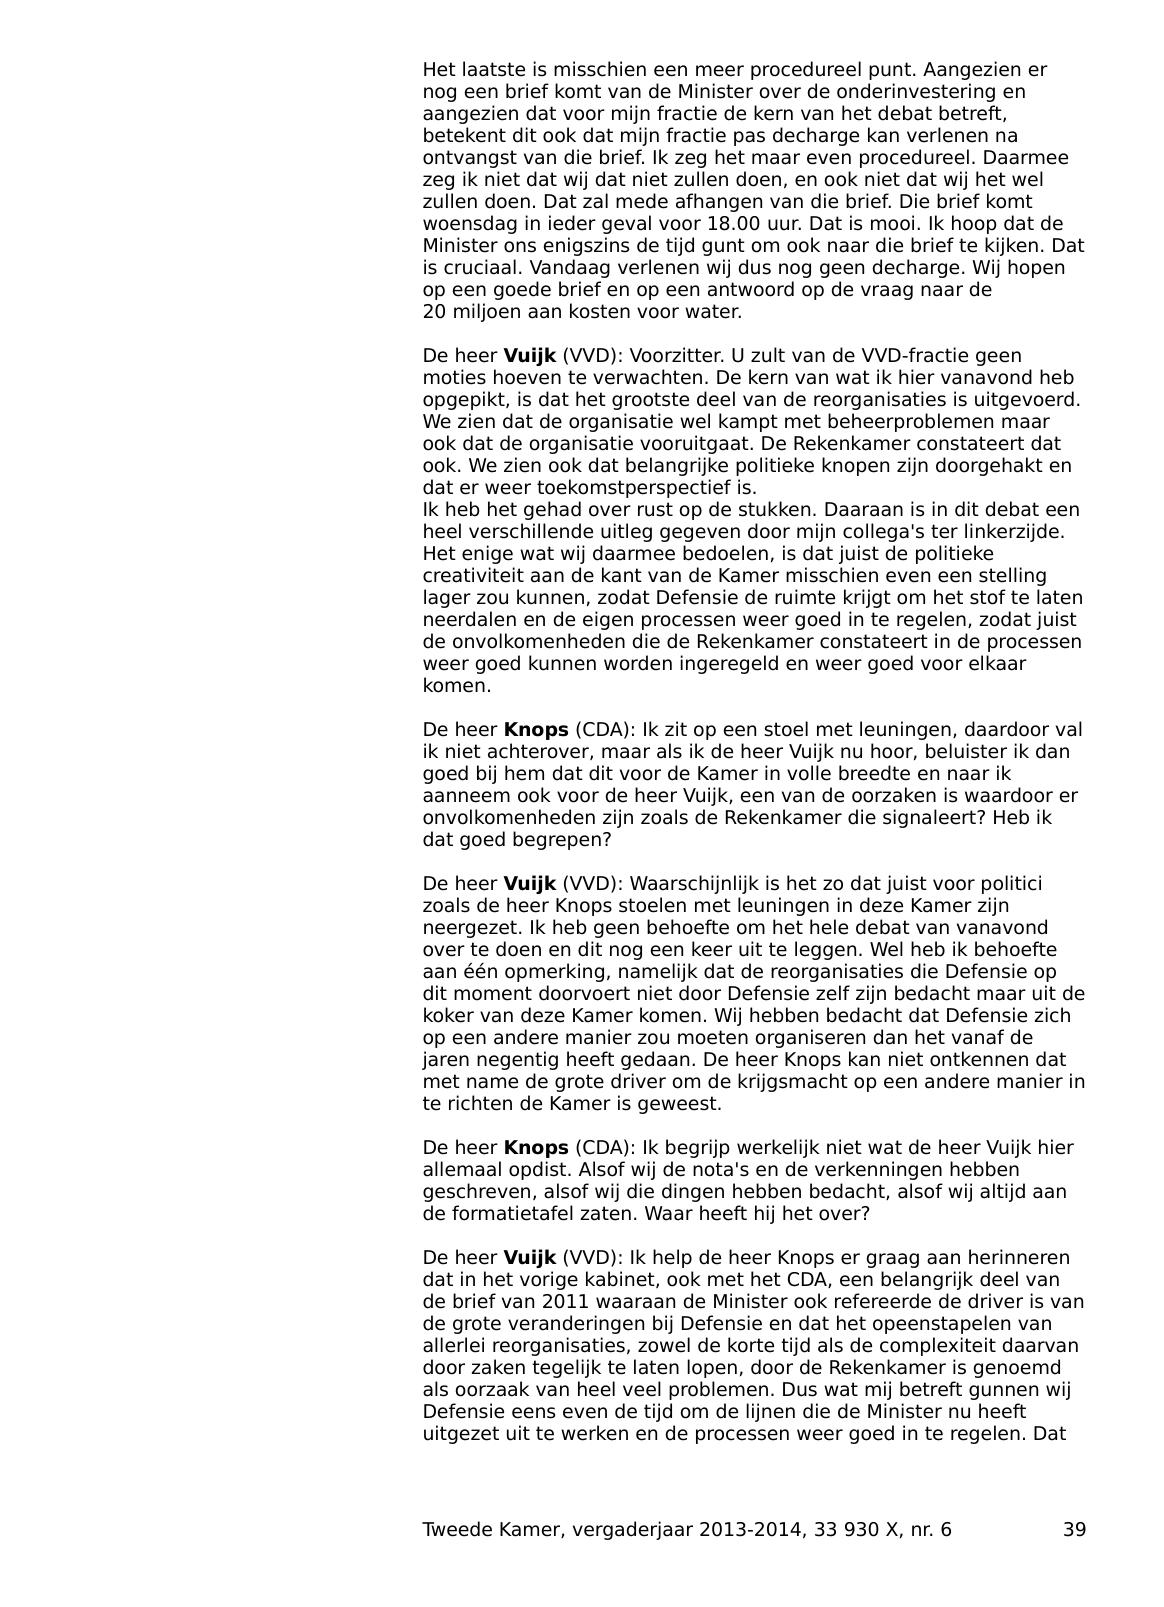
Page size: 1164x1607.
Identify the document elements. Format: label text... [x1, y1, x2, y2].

text Ik heb het gehad over rust op de stukken. Daaraan is in dit debat een heel verschillende uitleg gegeven door mijn collega's ter linkerzijde. Het enige wat wij daarmee bedoelen, is dat juist de politieke creativiteit aan de kant van de Kamer misschien even een stelling lager zou kunnen, zodat Defensie de ruimte krijgt om het stof te laten neerdalen en de eigen processen weer goed in te regelen, zodat juist de onvolkomenheden die de Rekenkamer constateert in de processen weer goed kunnen worden ingeregeld en weer goed voor elkaar komen. [422, 499, 1087, 697]
text De heer Vuijk (VVD): Ik help de heer Knops er graag aan herinneren dat in het vorige kabinet, ook met het CDA, een belangrijk deel van de brief van 2011 waaraan de Minister ook refereerde de driver is van de grote veranderingen bij Defensie en dat het opeenstapelen van allerlei reorganisaties, zowel de korte tijd als de complexiteit daarvan door zaken tegelijk te laten lopen, door de Rekenkamer is genoemd als oorzaak van heel veel problemen. Dus wat mij betreft gunnen wij Defensie eens even de tijd om de lijnen die de Minister nu heeft uitgezet uit te werken en de processen weer goed in te regelen. Dat [422, 1247, 1087, 1445]
text De heer Knops (CDA): Ik begrijp werkelijk niet wat de heer Vuijk hier allemaal opdist. Alsof wij de nota's en de verkenningen hebben geschreven, alsof wij die dingen hebben bedacht, alsof wij altijd aan de formatietafel zaten. Waar heeft hij het over? [422, 1137, 1087, 1225]
text De heer Knops (CDA): Ik zit op een stoel met leuningen, daardoor val ik niet achterover, maar als ik de heer Vuijk nu hoor, beluister ik dan goed bij hem dat dit voor de Kamer in volle breedte en naar ik aanneem ook voor de heer Vuijk, een van de oorzaken is waardoor er onvolkomenheden zijn zoals de Rekenkamer die signaleert? Heb ik dat goed begrepen? [422, 719, 1087, 851]
text Het laatste is misschien een meer procedureel punt. Aangezien er nog een brief komt van de Minister over de onderinvestering en aangezien dat voor mijn fractie de kern van het debat betreft, betekent dit ook dat mijn fractie pas decharge kan verlenen na ontvangst van die brief. Ik zeg het maar even procedureel. Daarmee zeg ik niet dat wij dat niet zullen doen, en ook niet dat wij het wel zullen doen. Dat zal mede afhangen van die brief. Die brief komt woensdag in ieder geval voor 18.00 uur. Dat is mooi. Ik hoop dat de Minister ons enigszins de tijd gunt om ook naar die brief te kijken. Dat is cruciaal. Vandaag verlenen wij dus nog geen decharge. Wij hopen op een goede brief en op een antwoord op de vraag naar de 20 miljoen aan kosten voor water. [422, 59, 1087, 323]
text De heer Vuijk (VVD): Voorzitter. U zult van de VVD-fractie geen moties hoeven te verwachten. De kern van wat ik hier vanavond heb opgepikt, is dat het grootste deel van de reorganisaties is uitgevoerd. We zien dat de organisatie wel kampt met beheerproblemen maar ook dat de organisatie vooruitgaat. De Rekenkamer constateert dat ook. We zien ook dat belangrijke politieke knopen zijn doorgehakt en dat er weer toekomstperspectief is. [422, 345, 1087, 499]
text De heer Vuijk (VVD): Waarschijnlijk is het zo dat juist voor politici zoals de heer Knops stoelen met leuningen in deze Kamer zijn neergezet. Ik heb geen behoefte om het hele debat van vanavond over te doen en dit nog een keer uit te leggen. Wel heb ik behoefte aan één opmerking, namelijk dat de reorganisaties die Defensie op dit moment doorvoert niet door Defensie zelf zijn bedacht maar uit de koker van deze Kamer komen. Wij hebben bedacht dat Defensie zich op een andere manier zou moeten organiseren dan het vanaf de jaren negentig heeft gedaan. De heer Knops kan niet ontkennen dat met name de grote driver om de krijgsmacht op een andere manier in te richten de Kamer is geweest. [422, 873, 1087, 1115]
